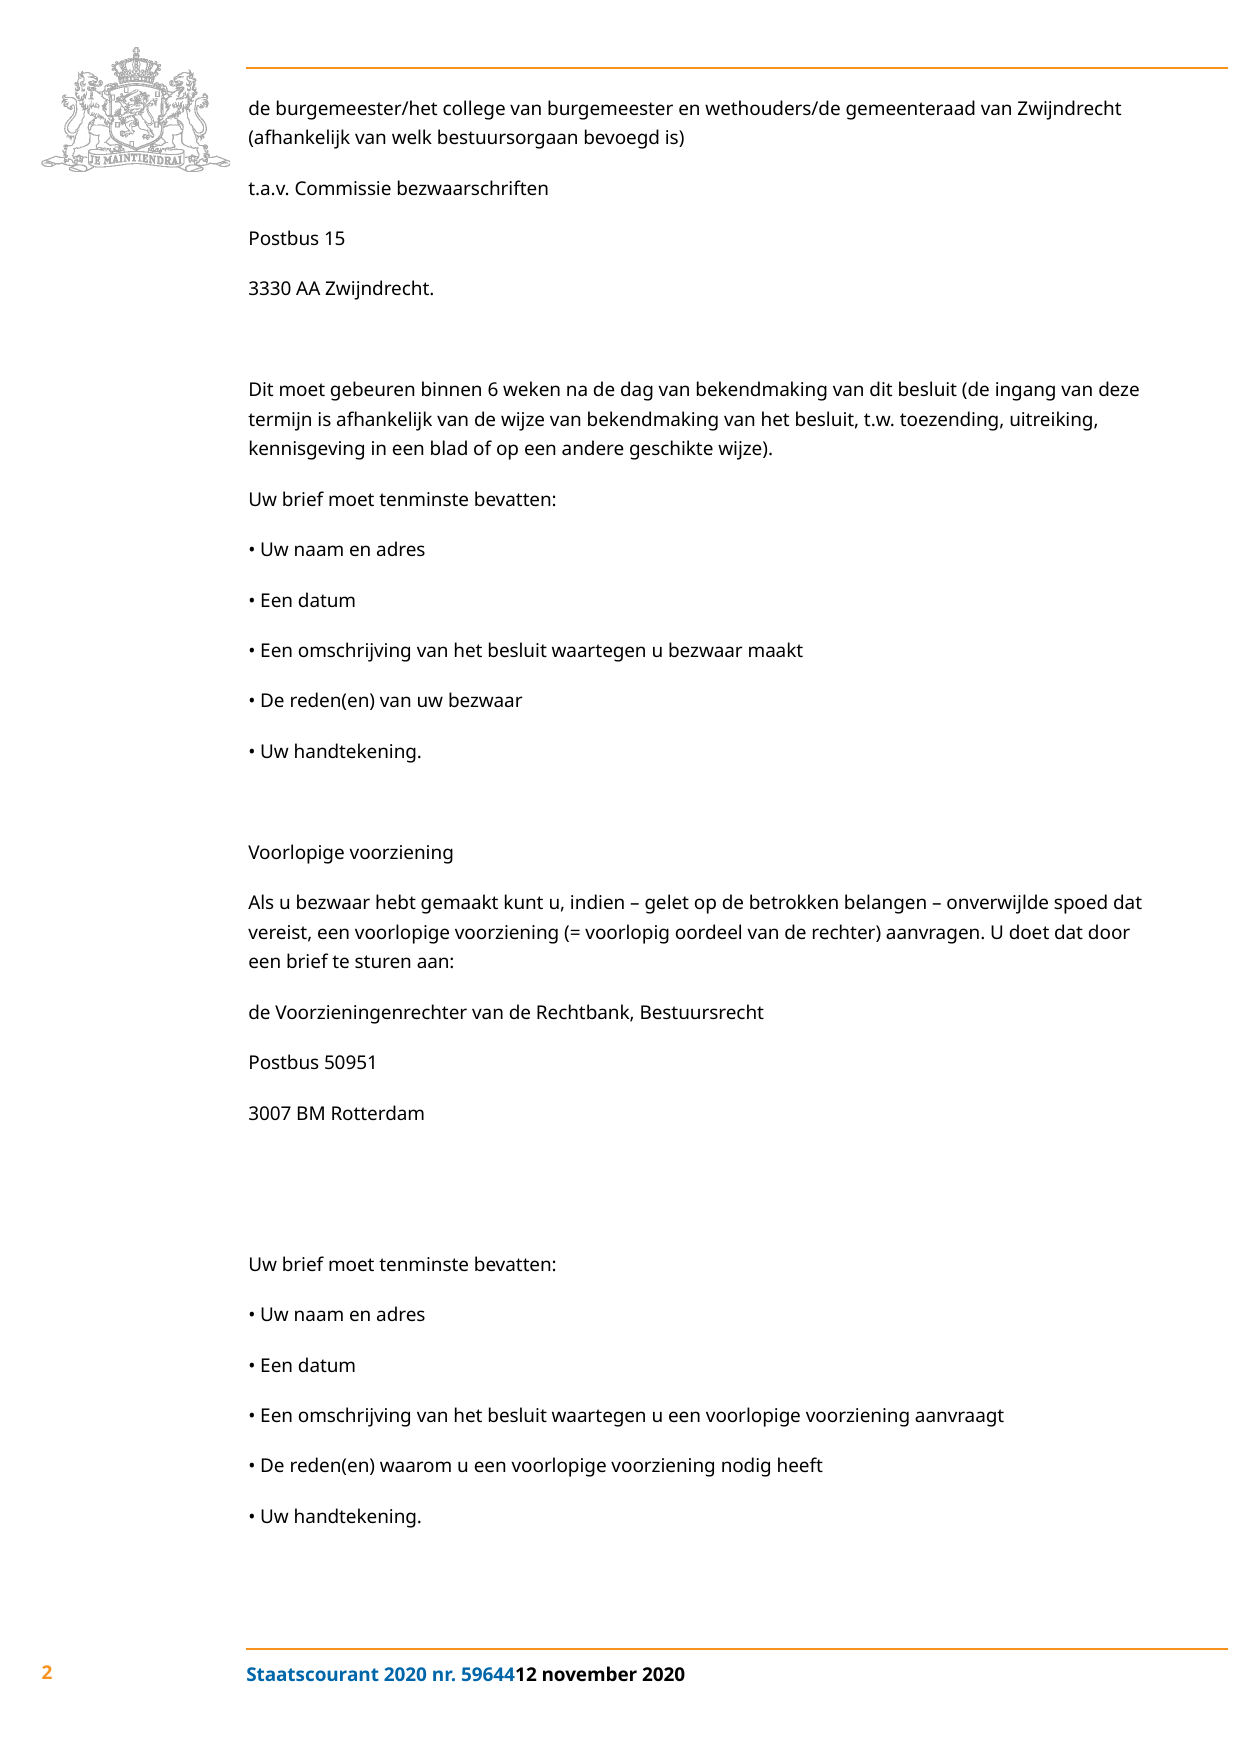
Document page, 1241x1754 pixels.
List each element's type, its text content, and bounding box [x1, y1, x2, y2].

text • Een omschrijving van het besluit waartegen u een voorlopige voorziening aanvraagt [248, 1402, 1152, 1428]
text • Uw handtekening. [248, 738, 1152, 764]
text Uw brief moet tenminste bevatten: [248, 1251, 1152, 1277]
text • Een omschrijving van het besluit waartegen u bezwaar maakt [248, 637, 1152, 663]
text de Voorzieningenrechter van de Rechtbank, Bestuursrecht [248, 999, 1152, 1025]
text 3330 AA Zwijndrecht. [248, 276, 1152, 301]
text Voorlopige voorziening [248, 839, 1152, 865]
text de burgemeester/het college van burgemeester en wethouders/de gemeenteraad van Zwijndrecht (afhankelijk van welk bestuursorgaan bevoegd is) [248, 95, 1152, 150]
text Als u bezwaar hebt gemaakt kunt u, indien – gelet op de betrokken belangen – onverwijlde spoed dat vereist, een voorlopige voorziening (= voorlopig oordeel van de rechter) aanvragen. U doet dat door een brief te sturen aan: [248, 889, 1152, 974]
text • Uw handtekening. [248, 1503, 1152, 1529]
text Dit moet gebeuren binnen 6 weken na de dag van bekendmaking van dit besluit (de ingang van deze termijn is afhankelijk van de wijze van bekendmaking van het besluit, t.w. toezending, uitreiking, kennisgeving in een blad of op een andere geschikte wijze). [248, 376, 1152, 461]
text • Uw naam en adres [248, 1301, 1152, 1327]
text • De reden(en) waarom u een voorlopige voorziening nodig heeft [248, 1453, 1152, 1478]
text 3007 BM Rotterdam [248, 1100, 1152, 1126]
text • Uw naam en adres [248, 536, 1152, 562]
text t.a.v. Commissie bezwaarschriften [248, 175, 1152, 201]
text • Een datum [248, 1352, 1152, 1378]
text Postbus 50951 [248, 1049, 1152, 1075]
text • De reden(en) van uw bezwaar [248, 688, 1152, 713]
text Postbus 15 [248, 225, 1152, 251]
picture [41, 47, 231, 172]
text Uw brief moet tenminste bevatten: [248, 486, 1152, 512]
text • Een datum [248, 587, 1152, 613]
